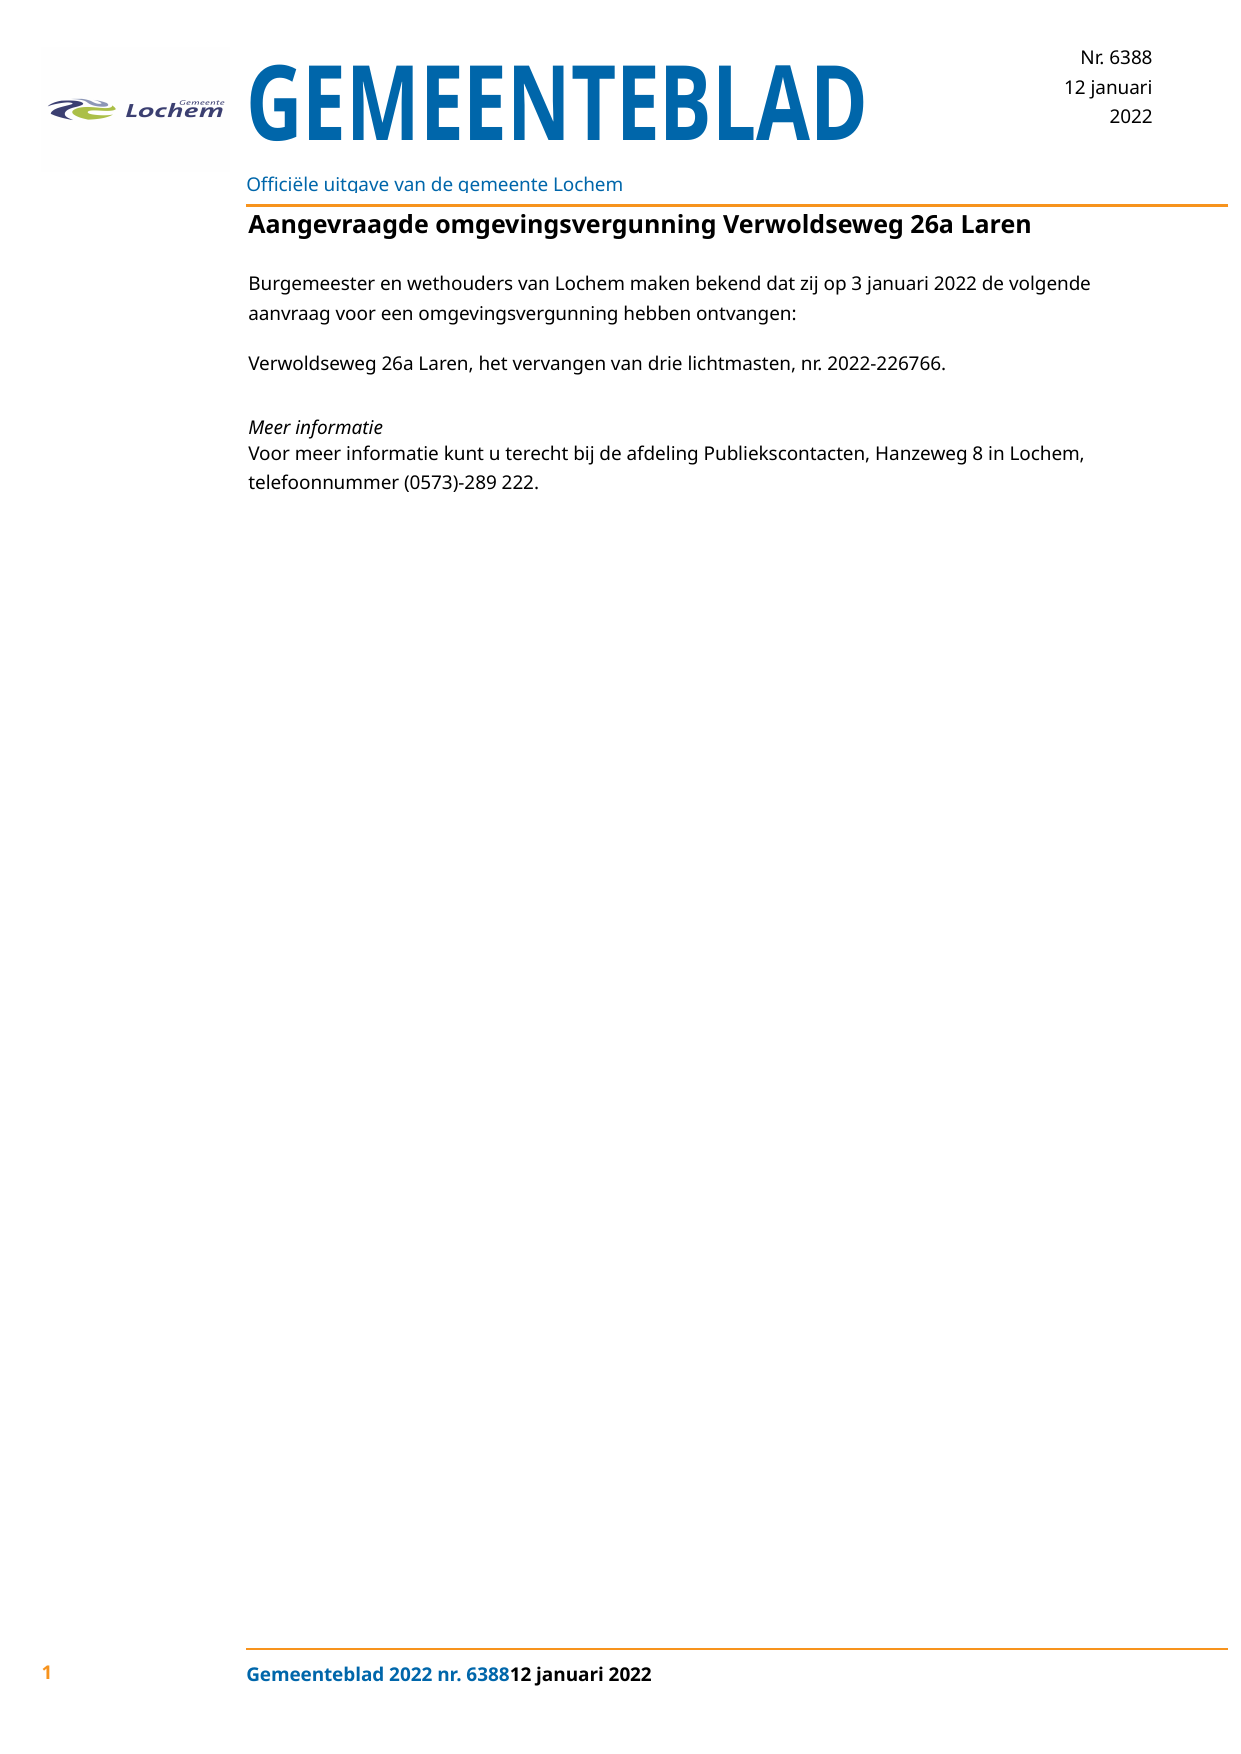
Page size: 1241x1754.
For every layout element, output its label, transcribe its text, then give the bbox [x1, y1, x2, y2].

text Voor meer informatie kunt u terecht bij de afdeling Publiekscontacten, Hanzeweg 8 in Lochem, telefoonnummer (0573)-289 222. [248, 440, 1152, 495]
text Meer informatie [248, 414, 1152, 440]
text Burgemeester en wethouders van Lochem maken bekend dat zij op 3 januari 2022 de volgende aanvraag voor een omgevingsvergunning hebben ontvangen: [248, 270, 1152, 326]
text Aangevraagde omgevingsvergunning Verwoldseweg 26a Laren [248, 207, 1152, 241]
text Verwoldseweg 26a Laren, het vervangen van drie lichtmasten, nr. 2022-226766. [248, 350, 1152, 376]
picture [41, 47, 231, 172]
